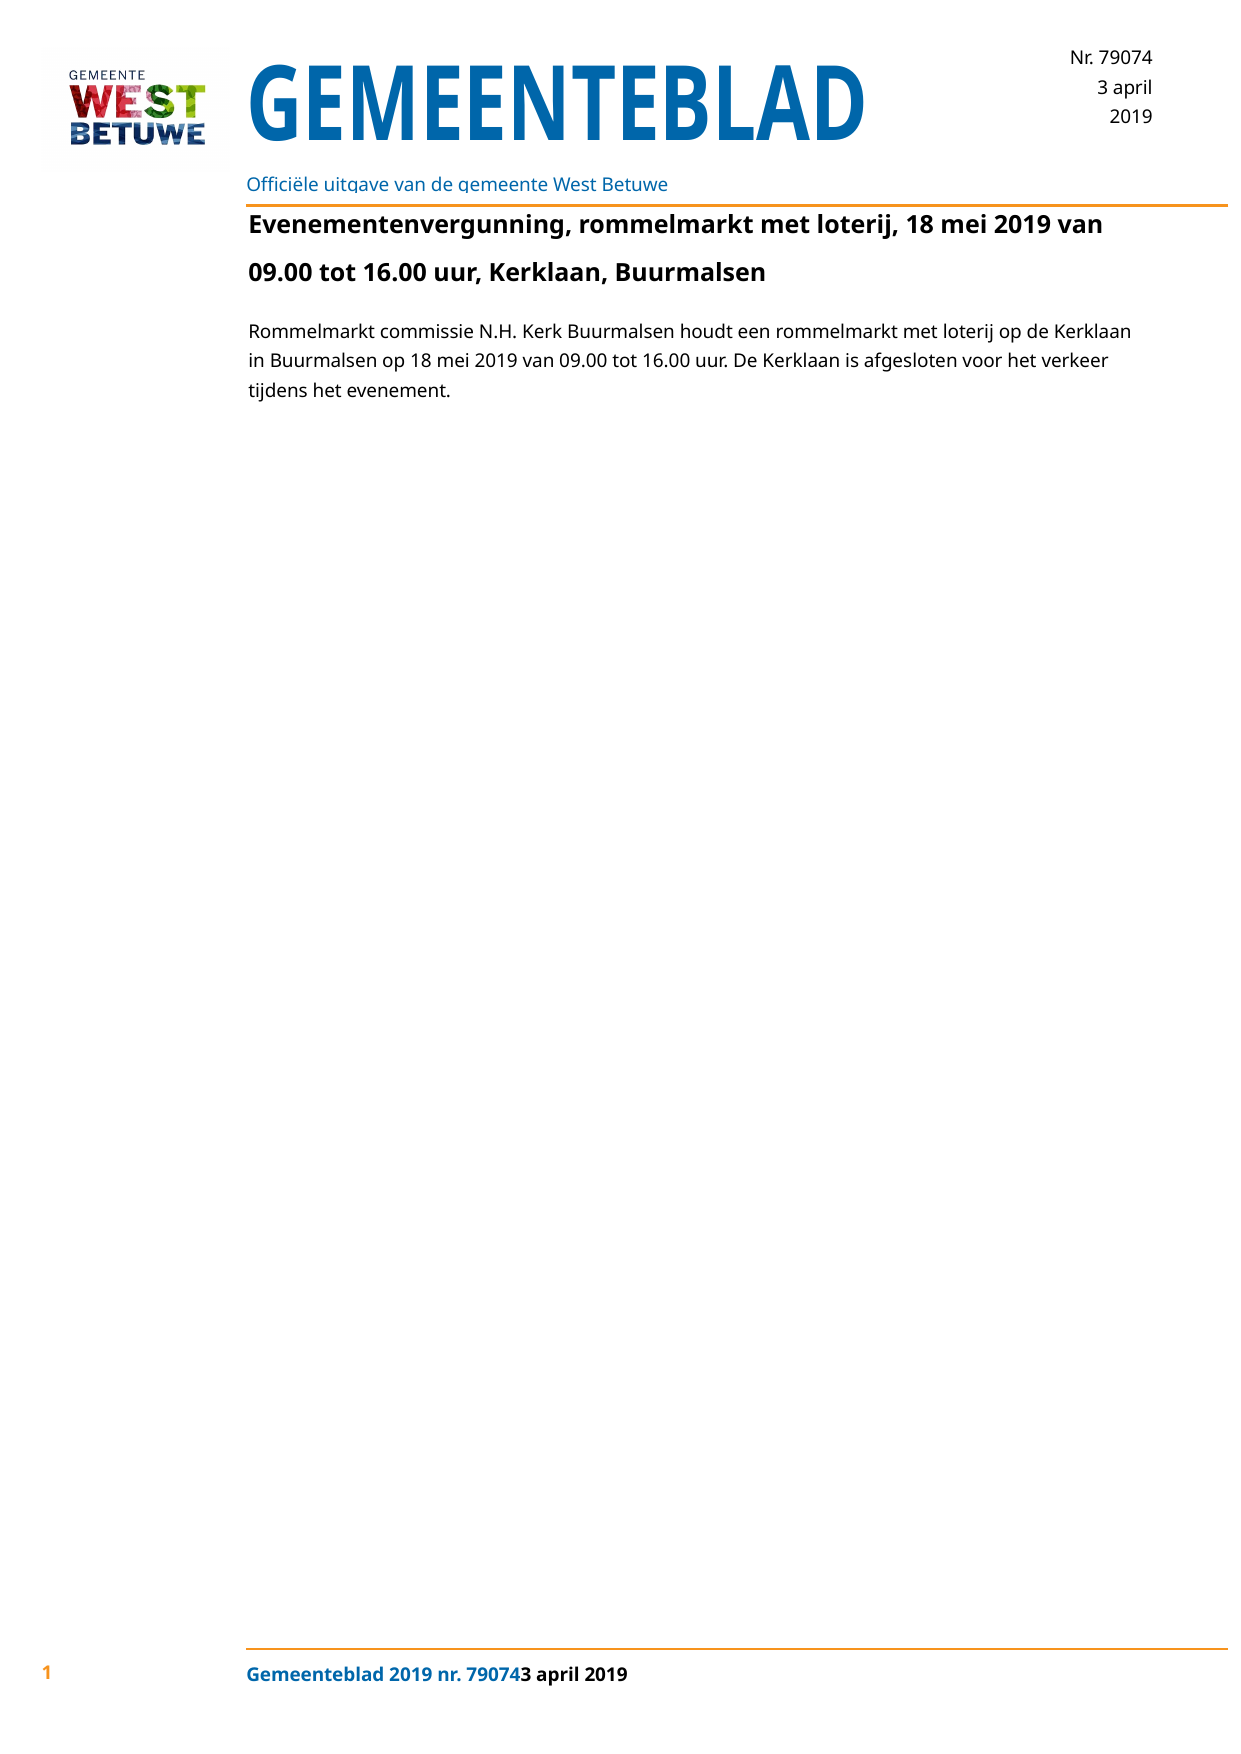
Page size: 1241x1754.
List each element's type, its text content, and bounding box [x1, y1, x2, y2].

picture [41, 47, 231, 172]
text Rommelmarkt commissie N.H. Kerk Buurmalsen houdt een rommelmarkt met loterij op de Kerklaan in Buurmalsen op 18 mei 2019 van 09.00 tot 16.00 uur. De Kerklaan is afgesloten voor het verkeer tijdens het evenement. [248, 318, 1152, 403]
text Evenementenvergunning, rommelmarkt met loterij, 18 mei 2019 van 09.00 tot 16.00 uur, Kerklaan, Buurmalsen [248, 207, 1152, 288]
